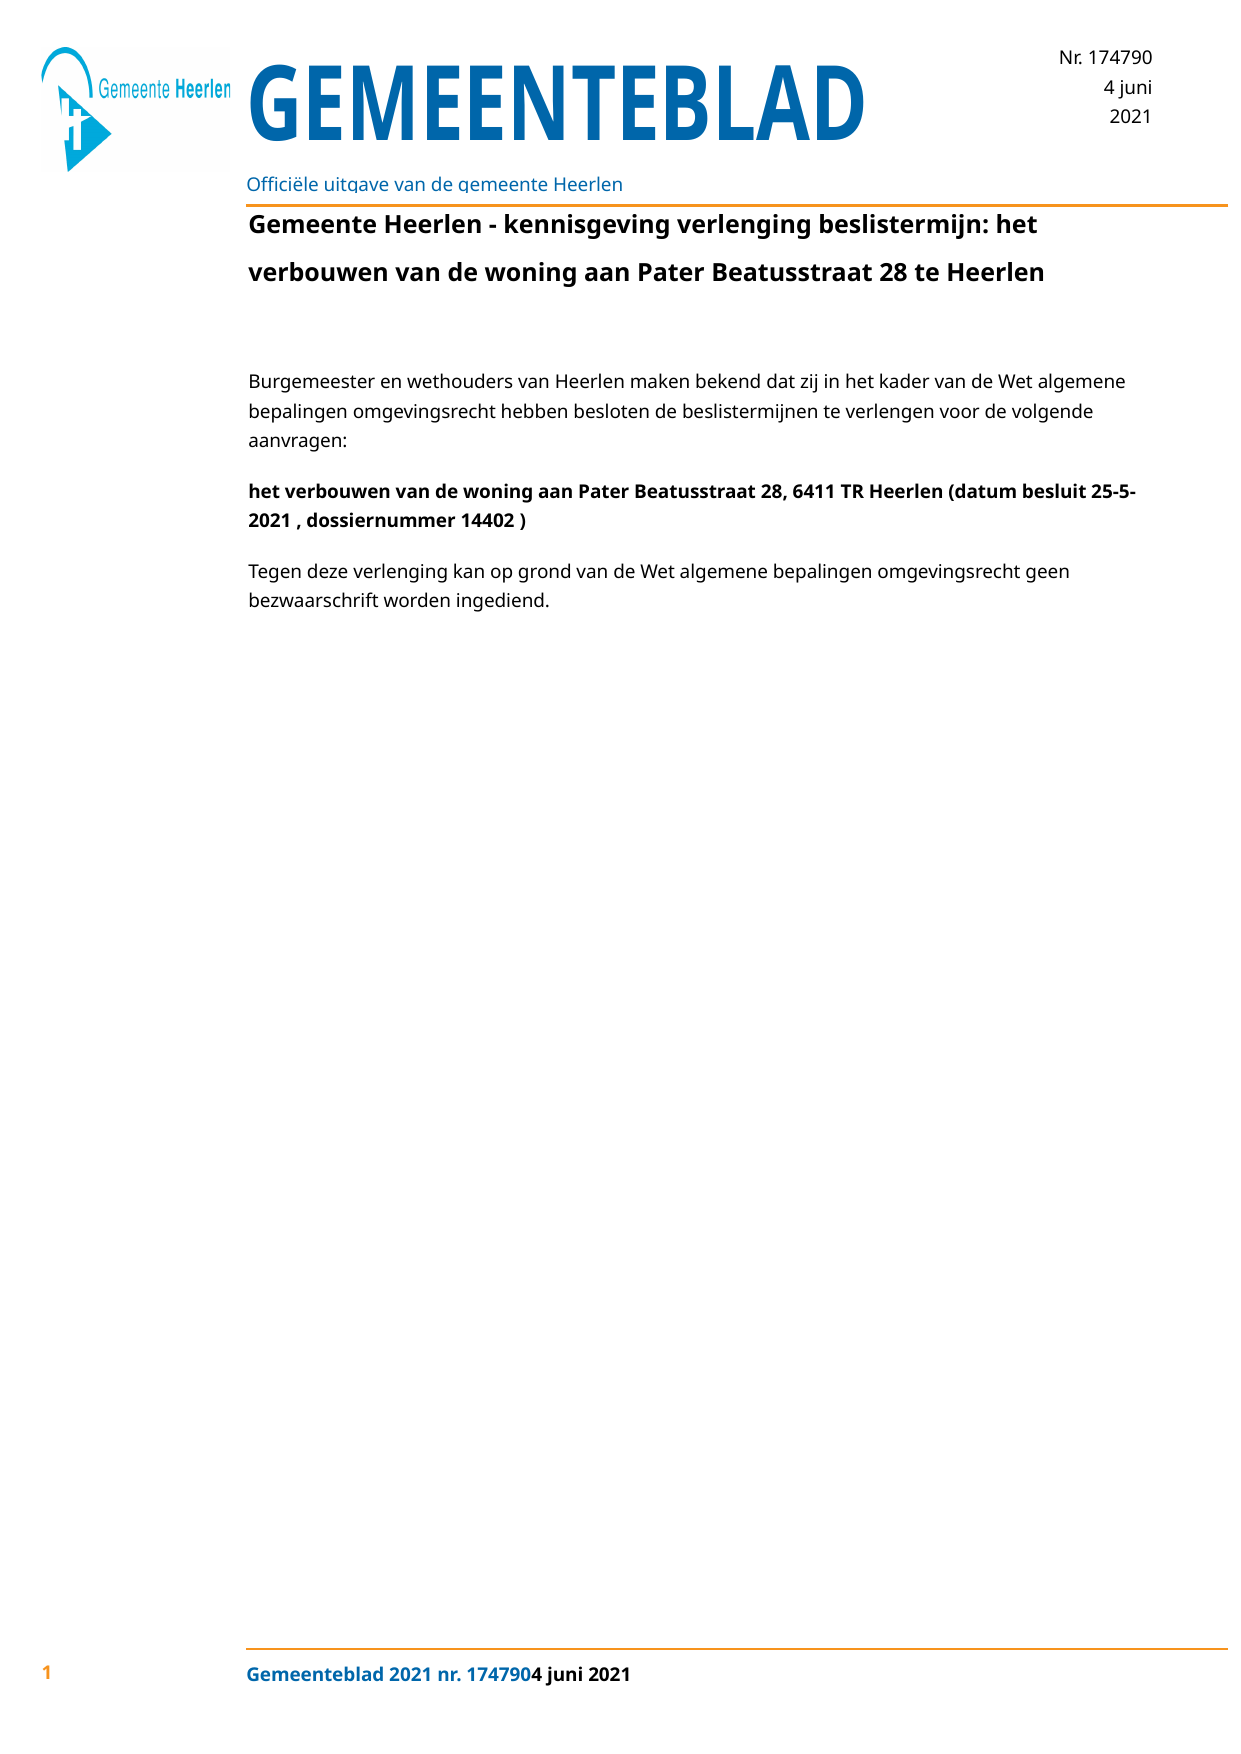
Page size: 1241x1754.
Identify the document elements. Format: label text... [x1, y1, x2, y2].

text Burgemeester en wethouders van Heerlen maken bekend dat zij in het kader van de Wet algemene bepalingen omgevingsrecht hebben besloten de beslistermijnen te verlengen voor de volgende aanvragen: [248, 368, 1152, 453]
text het verbouwen van de woning aan Pater Beatusstraat 28, 6411 TR Heerlen (datum besluit 25-5-2021 , dossiernummer 14402 ) [248, 478, 1152, 533]
picture [41, 47, 231, 172]
picture [41, 47, 59, 70]
text Gemeente Heerlen - kennisgeving verlenging beslistermijn: het verbouwen van de woning aan Pater Beatusstraat 28 te Heerlen [248, 207, 1152, 288]
text Tegen deze verlenging kan op grond van de Wet algemene bepalingen omgevingsrecht geen bezwaarschrift worden ingediend. [248, 558, 1152, 613]
